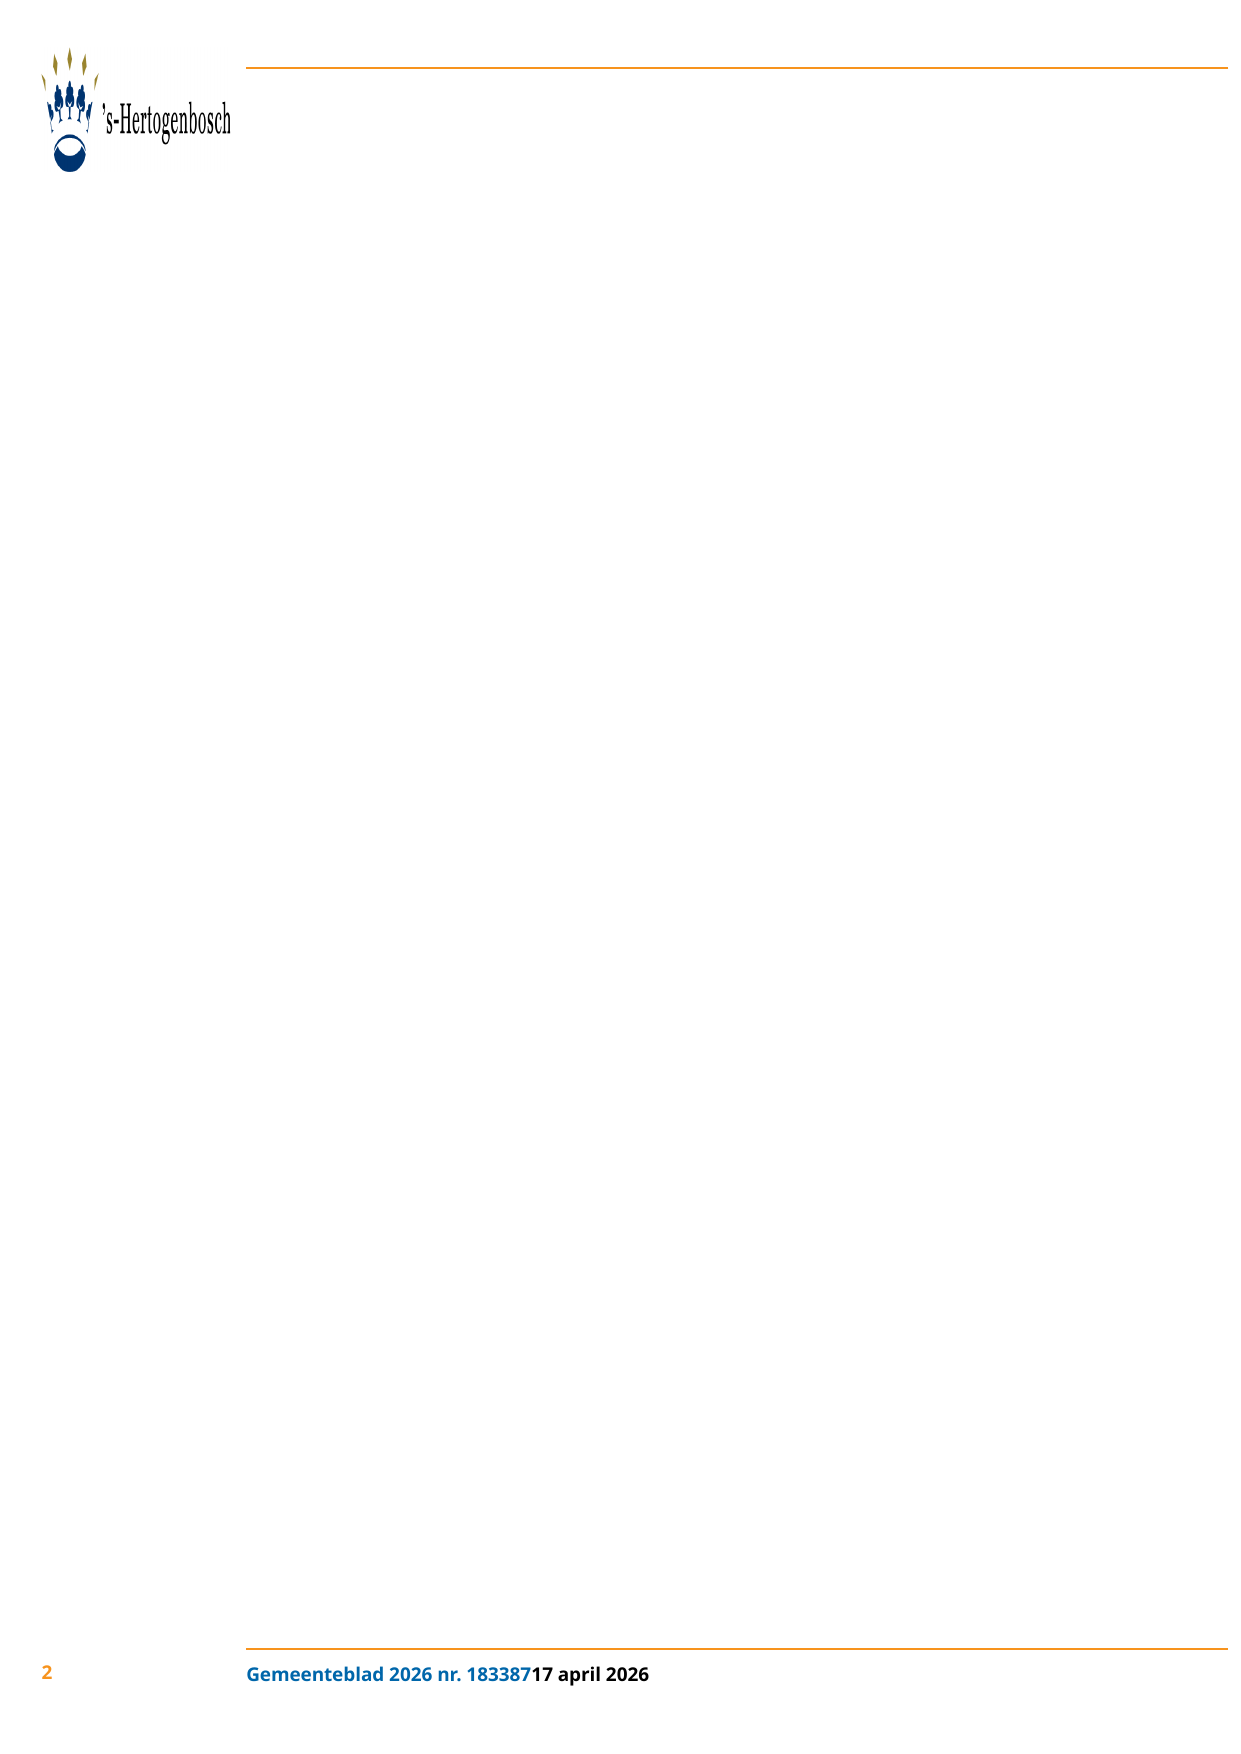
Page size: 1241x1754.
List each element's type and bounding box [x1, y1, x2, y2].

picture [41, 47, 231, 172]
